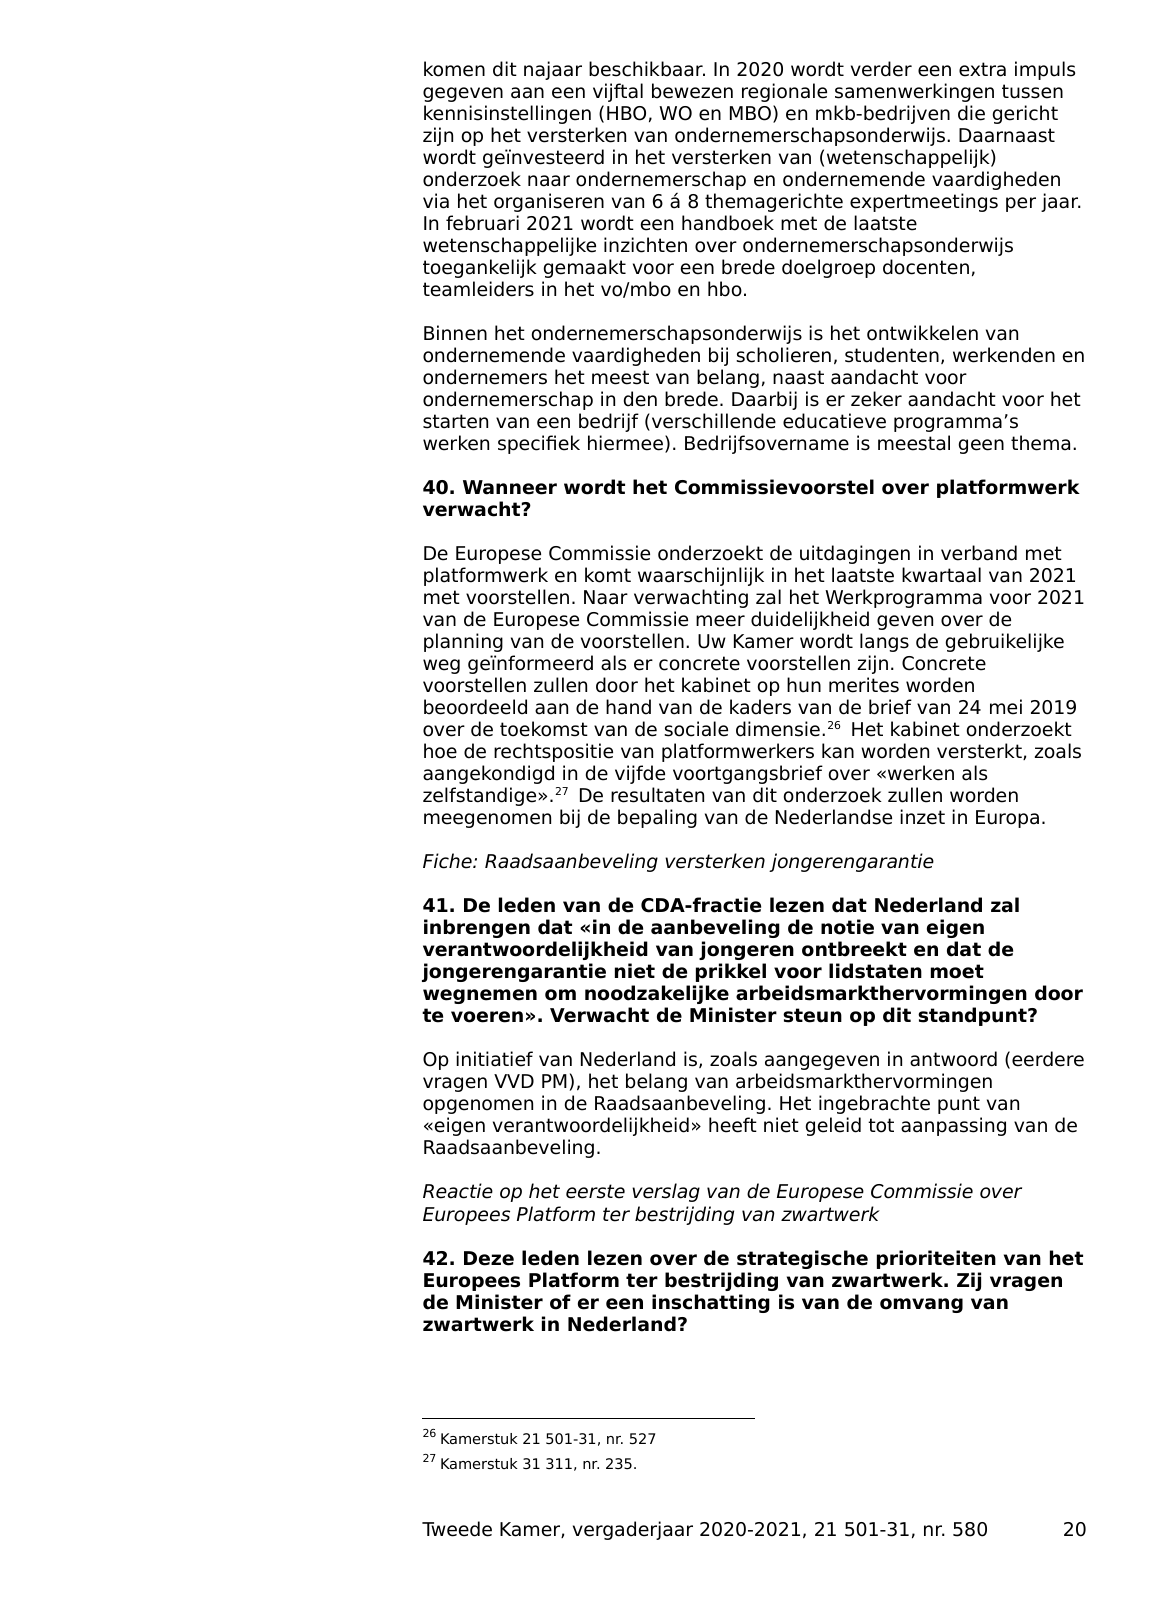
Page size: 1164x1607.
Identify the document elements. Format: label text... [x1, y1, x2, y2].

text komen dit najaar beschikbaar. In 2020 wordt verder een extra impuls gegeven aan een vijftal bewezen regionale samenwerkingen tussen kennisinstellingen (HBO, WO en MBO) en mkb-bedrijven die gericht zijn op het versterken van ondernemerschapsonderwijs. Daarnaast wordt geïnvesteerd in het versterken van (wetenschappelijk) onderzoek naar ondernemerschap en ondernemende vaardigheden via het organiseren van 6 á 8 themagerichte expertmeetings per jaar. In februari 2021 wordt een handboek met de laatste wetenschappelijke inzichten over ondernemerschapsonderwijs toegankelijk gemaakt voor een brede doelgroep docenten, teamleiders in het vo/mbo en hbo. [422, 59, 1087, 301]
text 42. Deze leden lezen over de strategische prioriteiten van het Europees Platform ter bestrijding van zwartwerk. Zij vragen de Minister of er een inschatting is van de omvang van zwartwerk in Nederland? [422, 1248, 1087, 1336]
text 40. Wanneer wordt het Commissievoorstel over platformwerk verwacht? [422, 477, 1087, 521]
text Kamerstuk 21 501-31, nr. 527 [422, 1427, 1087, 1449]
text Op initiatief van Nederland is, zoals aangegeven in antwoord (eerdere vragen VVD PM), het belang van arbeidsmarkthervormingen opgenomen in de Raadsaanbeveling. Het ingebrachte punt van «eigen verantwoordelijkheid» heeft niet geleid tot aanpassing van de Raadsaanbeveling. [422, 1049, 1087, 1159]
text 41. De leden van de CDA-fractie lezen dat Nederland zal inbrengen dat «in de aanbeveling de notie van eigen verantwoordelijkheid van jongeren ontbreekt en dat de jongerengarantie niet de prikkel voor lidstaten moet wegnemen om noodzakelijke arbeidsmarkthervormingen door te voeren». Verwacht de Minister steun op dit standpunt? [422, 895, 1087, 1027]
subtitle Reactie op het eerste verslag van de Europese Commissie over Europees Platform ter bestrijding van zwartwerk [422, 1181, 1087, 1225]
text Binnen het ondernemerschapsonderwijs is het ontwikkelen van ondernemende vaardigheden bij scholieren, studenten, werkenden en ondernemers het meest van belang, naast aandacht voor ondernemerschap in den brede. Daarbij is er zeker aandacht voor het starten van een bedrijf (verschillende educatieve programma’s werken specifiek hiermee). Bedrijfsovername is meestal geen thema. [422, 323, 1087, 455]
text Kamerstuk 31 311, nr. 235. [422, 1452, 1087, 1474]
text De Europese Commissie onderzoekt de uitdagingen in verband met platformwerk en komt waarschijnlijk in het laatste kwartaal van 2021 met voorstellen. Naar verwachting zal het Werkprogramma voor 2021 van de Europese Commissie meer duidelijkheid geven over de planning van de voorstellen. Uw Kamer wordt langs de gebruikelijke weg geïnformeerd als er concrete voorstellen zijn. Concrete voorstellen zullen door het kabinet op hun merites worden beoordeeld aan de hand van de kaders van de brief van 24 mei 2019 over de toekomst van de sociale dimensie. Het kabinet onderzoekt hoe de rechtspositie van platformwerkers kan worden versterkt, zoals aangekondigd in de vijfde voortgangsbrief over «werken als zelfstandige». De resultaten van dit onderzoek zullen worden meegenomen bij de bepaling van de Nederlandse inzet in Europa. [422, 543, 1087, 829]
subtitle Fiche: Raadsaanbeveling versterken jongerengarantie [422, 851, 1087, 873]
